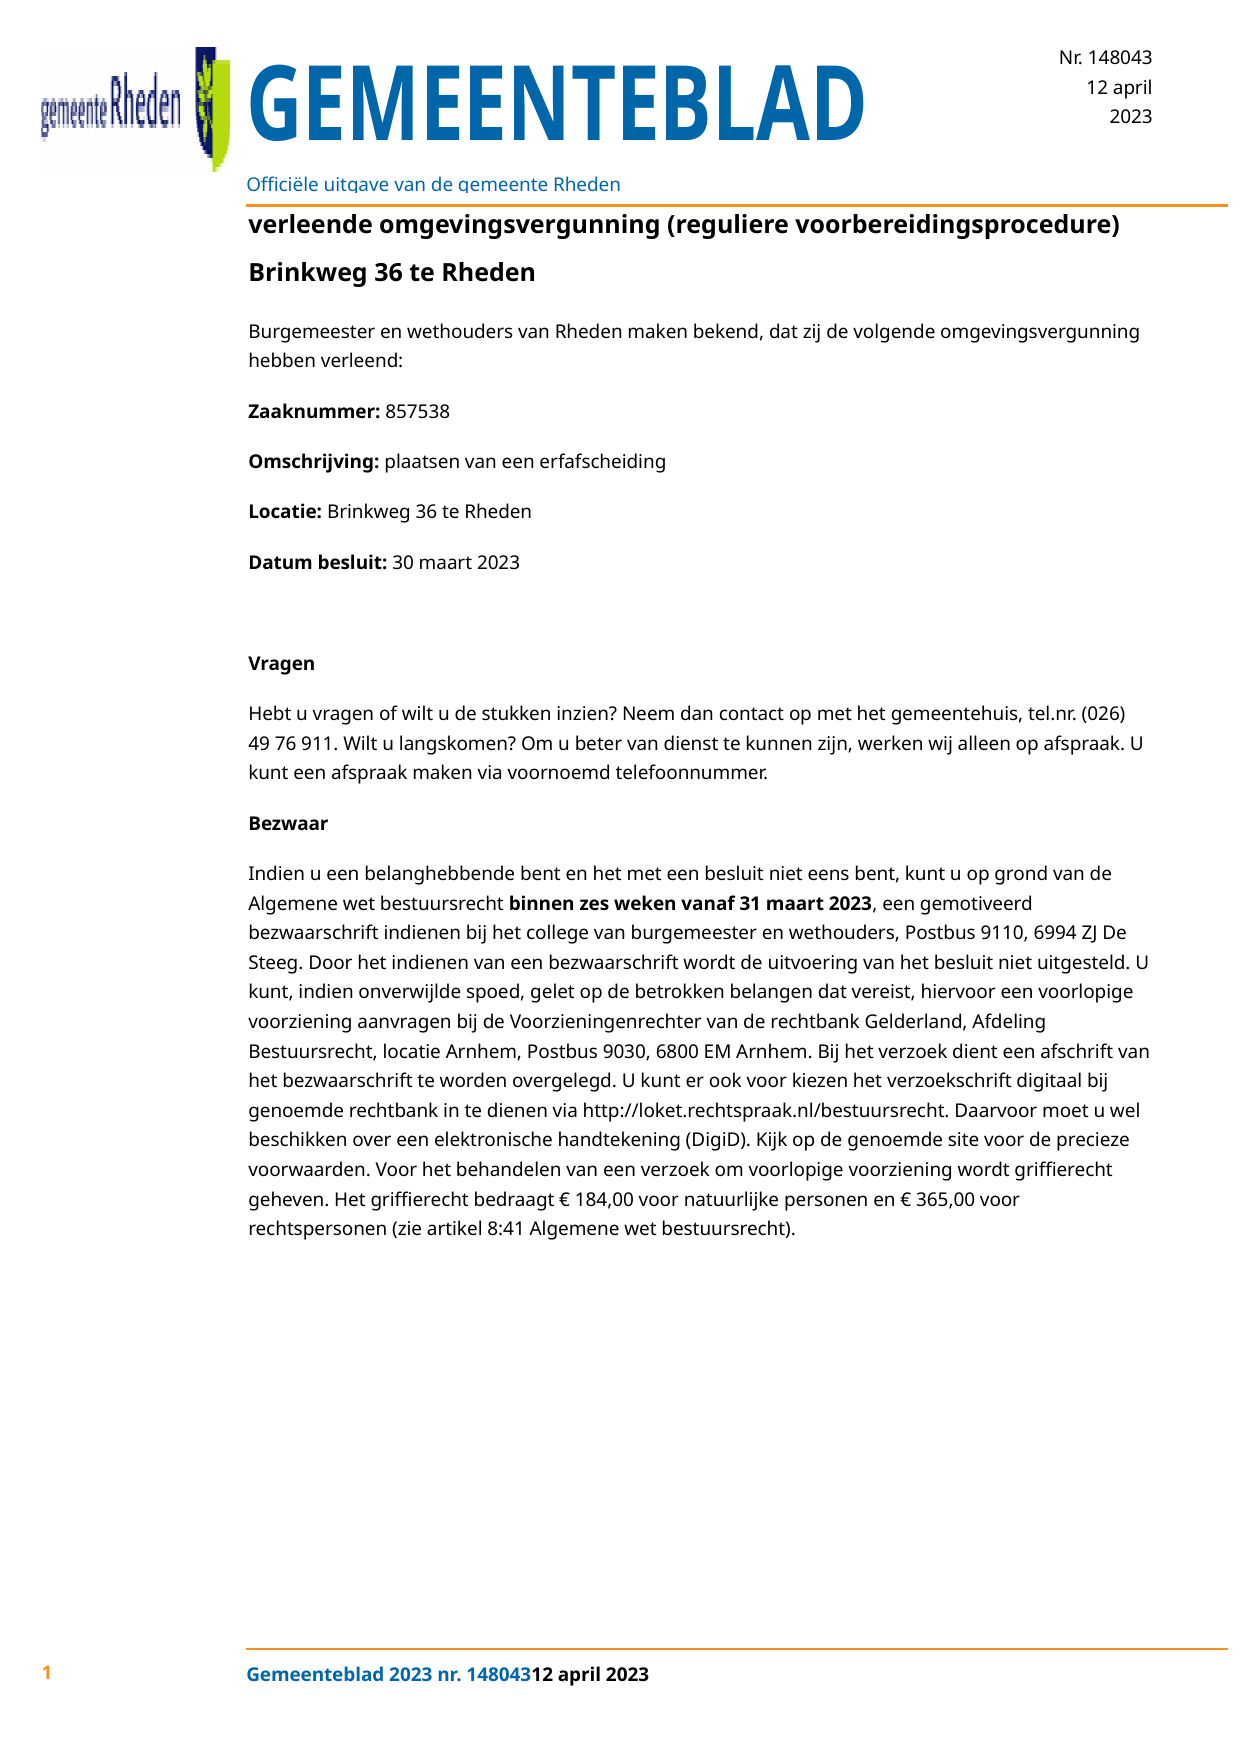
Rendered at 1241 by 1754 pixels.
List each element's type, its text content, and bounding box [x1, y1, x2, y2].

text verleende omgevingsvergunning (reguliere voorbereidingsprocedure) Brinkweg 36 te Rheden [248, 207, 1152, 288]
text Indien u een belanghebbende bent en het met een besluit niet eens bent, kunt u op grond van de Algemene wet bestuursrecht binnen zes weken vanaf 31 maart 2023, een gemotiveerd bezwaarschrift indienen bij het college van burgemeester en wethouders, Postbus 9110, 6994 ZJ De Steeg. Door het indienen van een bezwaarschrift wordt de uitvoering van het besluit niet uitgesteld. U kunt, indien onverwijlde spoed, gelet op de betrokken belangen dat vereist, hiervoor een voorlopige voorziening aanvragen bij de Voorzieningenrechter van de rechtbank Gelderland, Afdeling Bestuursrecht, locatie Arnhem, Postbus 9030, 6800 EM Arnhem. Bij het verzoek dient een afschrift van het bezwaarschrift te worden overgelegd. U kunt er ook voor kiezen het verzoekschrift digitaal bij genoemde rechtbank in te dienen via http://loket.rechtspraak.nl/bestuursrecht. Daarvoor moet u wel beschikken over een elektronische handtekening (DigiD). Kijk op de genoemde site voor de precieze voorwaarden. Voor het behandelen van een verzoek om voorlopige voorziening wordt griffierecht geheven. Het griffierecht bedraagt € 184,00 voor natuurlijke personen en € 365,00 voor rechtspersonen (zie artikel 8:41 Algemene wet bestuursrecht). [248, 860, 1152, 1241]
text Locatie: Brinkweg 36 te Rheden [248, 499, 1152, 524]
text Burgemeester en wethouders van Rheden maken bekend, dat zij de volgende omgevingsvergunning hebben verleend: [248, 318, 1152, 373]
text Omschrijving: plaatsen van een erfafscheiding [248, 448, 1152, 474]
text Bezwaar [248, 810, 1152, 836]
picture [41, 47, 231, 172]
text Zaaknummer: 857538 [248, 398, 1152, 424]
text Hebt u vragen of wilt u de stukken inzien? Neem dan contact op met het gemeentehuis, tel.nr. (026) 49 76 911. Wilt u langskomen? Om u beter van dienst te kunnen zijn, werken wij alleen op afspraak. U kunt een afspraak maken via voornoemd telefoonnummer. [248, 700, 1152, 785]
text Vragen [248, 650, 1152, 676]
text Datum besluit: 30 maart 2023 [248, 549, 1152, 575]
